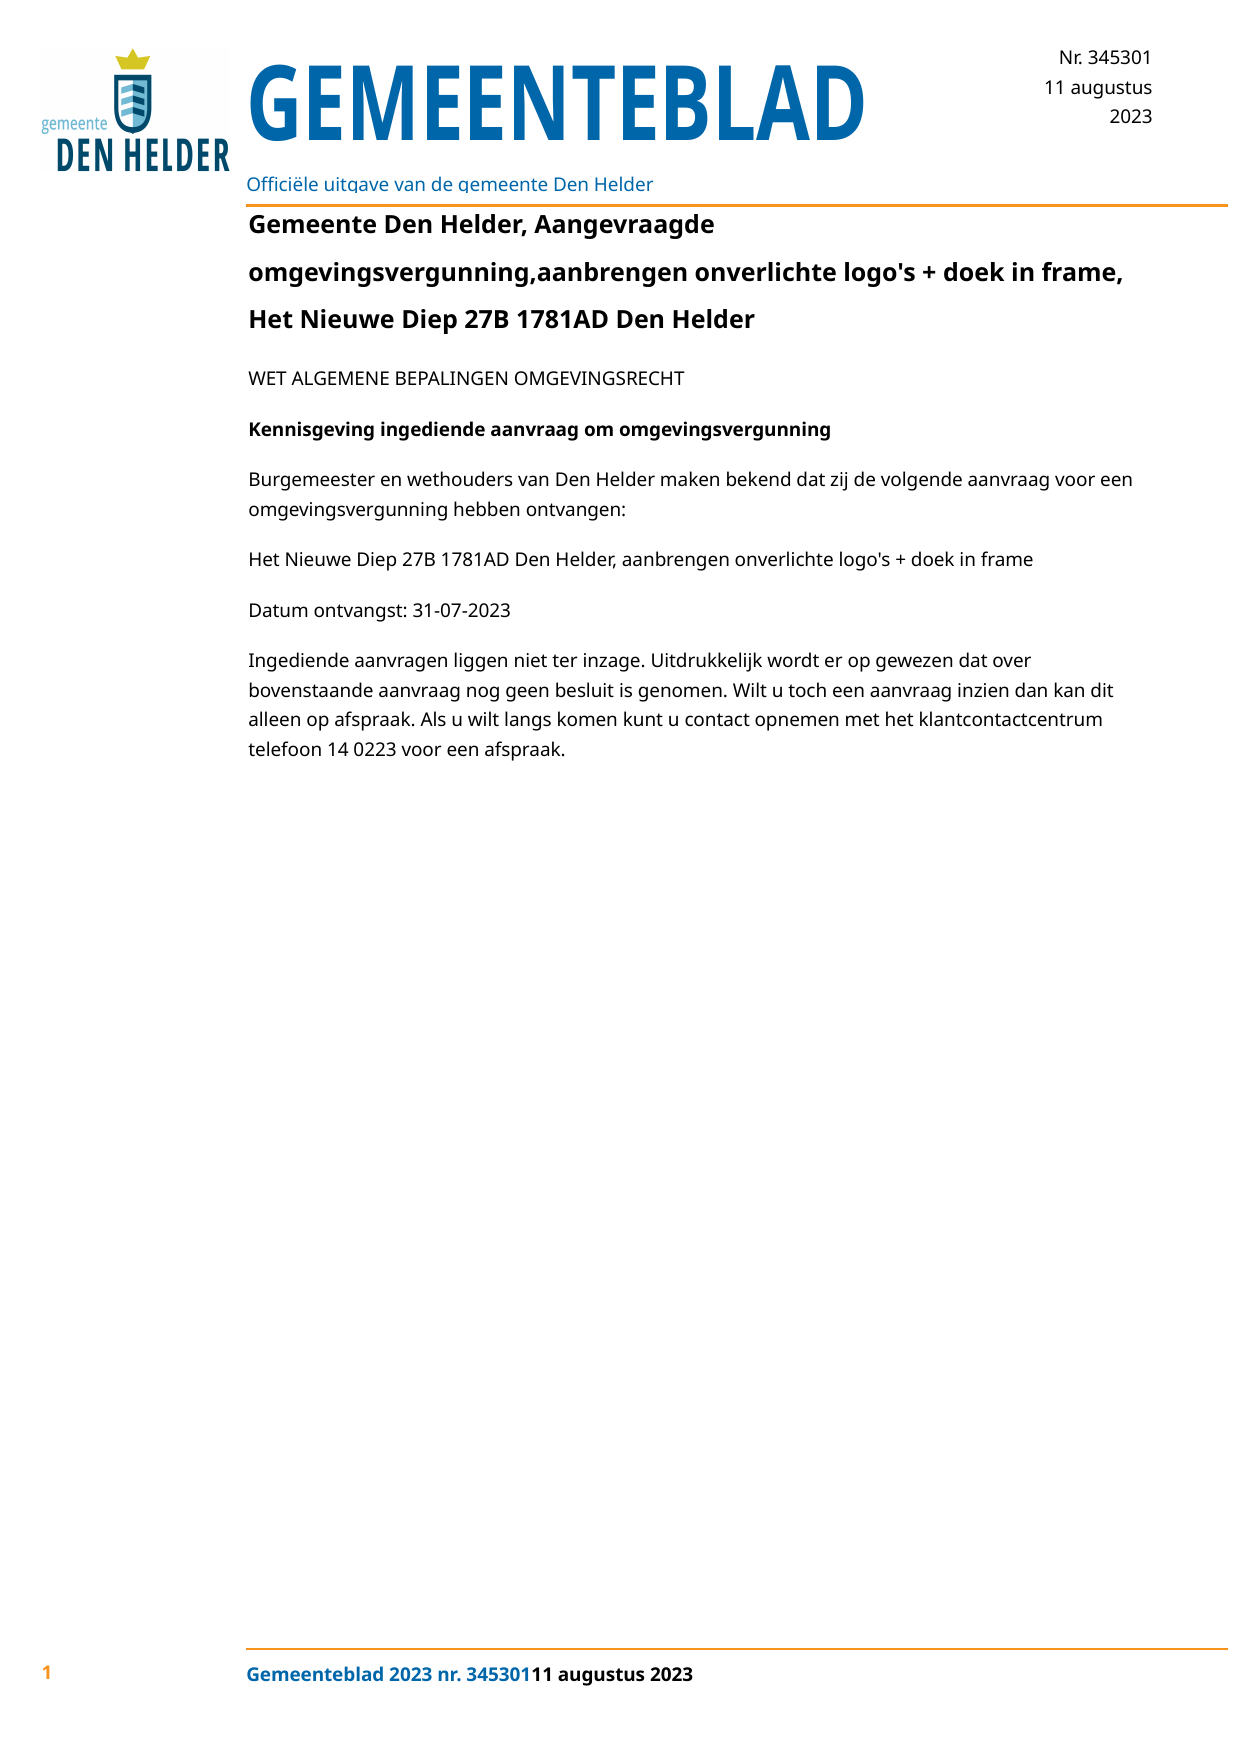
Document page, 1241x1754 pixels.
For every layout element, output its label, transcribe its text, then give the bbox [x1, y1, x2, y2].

picture [100, 154, 106, 172]
text Gemeente Den Helder, Aangevraagde omgevingsvergunning,aanbrengen onverlichte logo's + doek in frame, Het Nieuwe Diep 27B 1781AD Den Helder [248, 207, 1152, 336]
text Ingediende aanvragen liggen niet ter inzage. Uitdrukkelijk wordt er op gewezen dat over bovenstaande aanvraag nog geen besluit is genomen. Wilt u toch een aanvraag inzien dan kan dit alleen op afspraak. Als u wilt langs komen kunt u contact opnemen met het klantcontactcentrum telefoon 14 0223 voor een afspraak. [248, 647, 1152, 762]
picture [130, 157, 135, 172]
picture [41, 47, 231, 172]
text Datum ontvangst: 31-07-2023 [248, 597, 1152, 622]
text WET ALGEMENE BEPALINGEN OMGEVINGSRECHT [248, 366, 1152, 391]
picture [63, 144, 68, 165]
picture [182, 144, 187, 165]
text Burgemeester en wethouders van Den Helder maken bekend dat zij de volgende aanvraag voor een omgevingsvergunning hebben ontvangen: [248, 466, 1152, 522]
picture [220, 160, 224, 172]
text Het Nieuwe Diep 27B 1781AD Den Helder, aanbrengen onverlichte logo's + doek in frame [248, 546, 1152, 572]
text Kennisgeving ingediende aanvraag om omgevingsvergunning [248, 416, 1152, 442]
